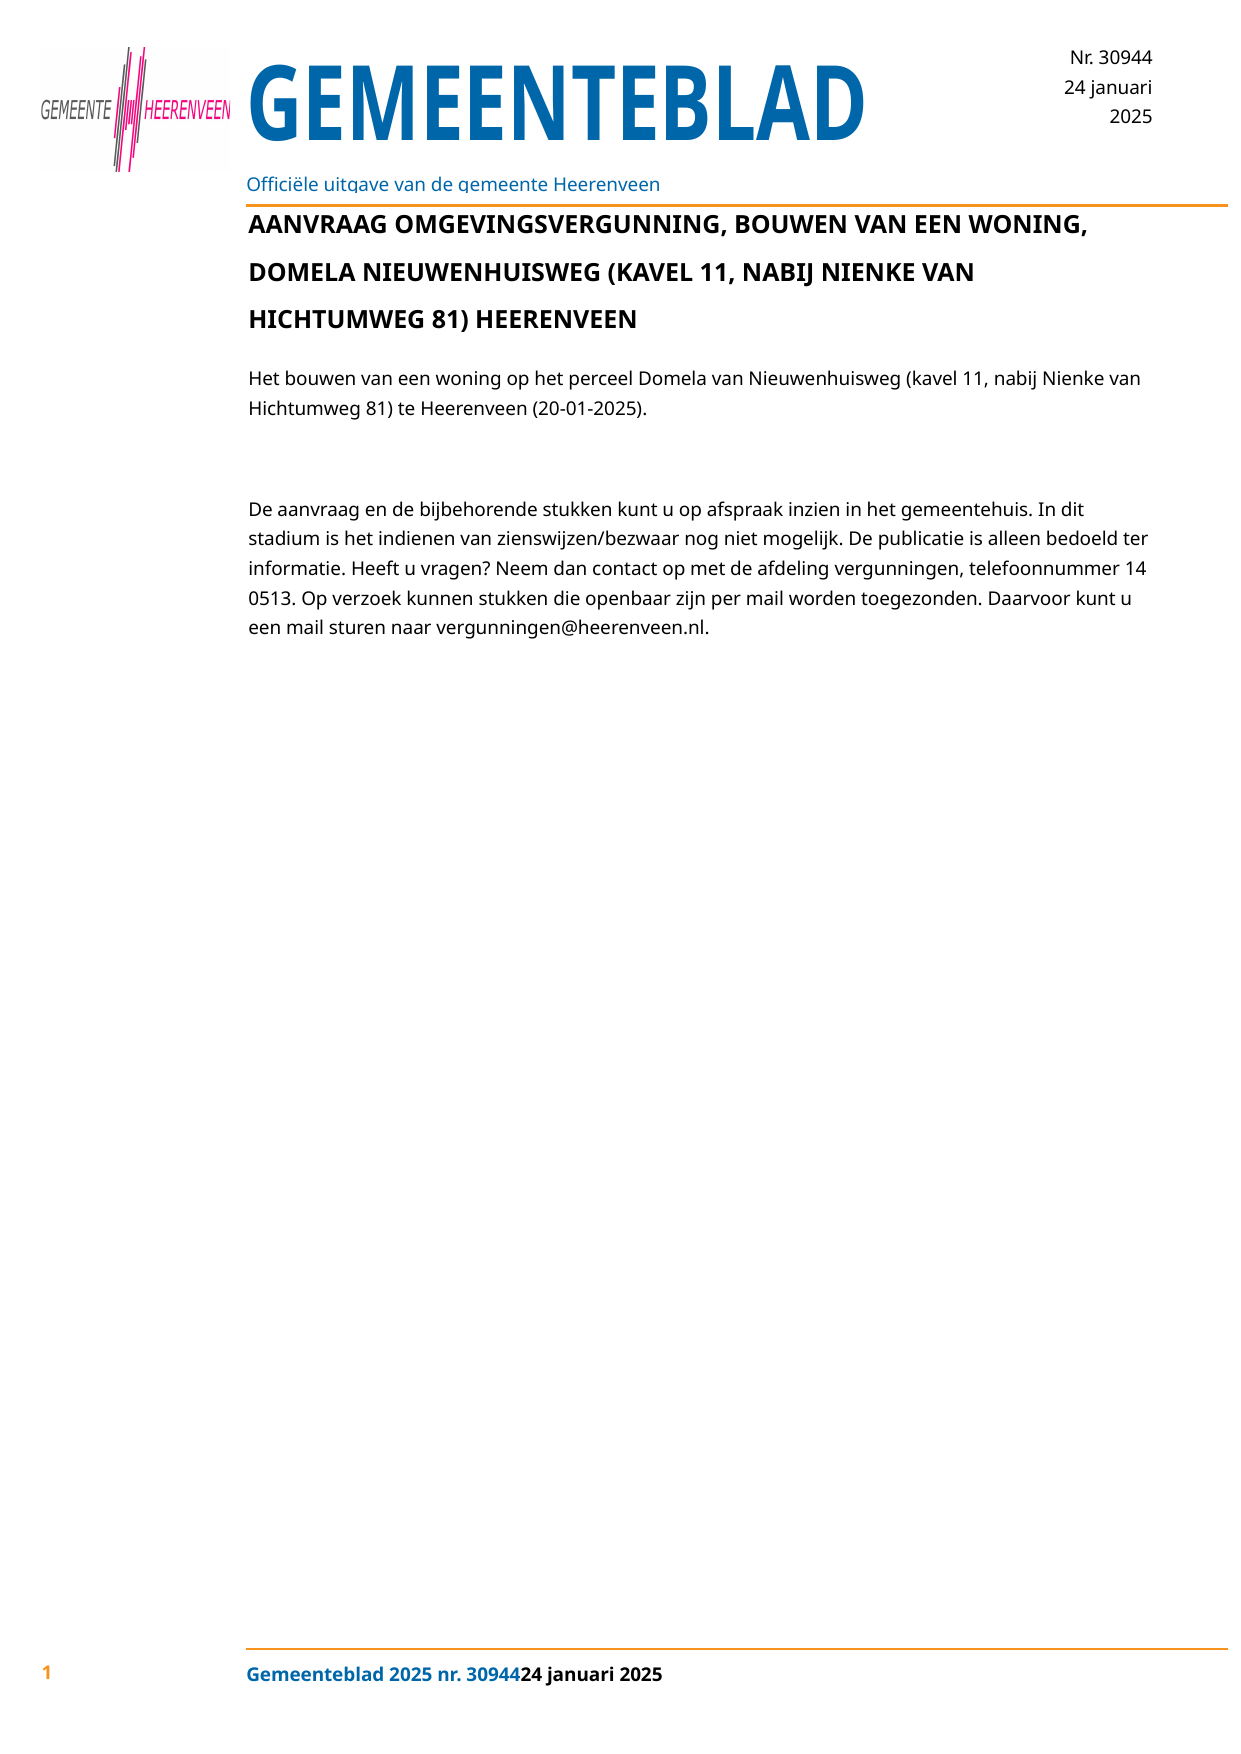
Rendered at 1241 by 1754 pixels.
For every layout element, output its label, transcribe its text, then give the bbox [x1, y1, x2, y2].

text AANVRAAG OMGEVINGSVERGUNNING, BOUWEN VAN EEN WONING, DOMELA NIEUWENHUISWEG (KAVEL 11, NABIJ NIENKE VAN HICHTUMWEG 81) HEERENVEEN [248, 207, 1152, 336]
text De aanvraag en de bijbehorende stukken kunt u op afspraak inzien in het gemeentehuis. In dit stadium is het indienen van zienswijzen/bezwaar nog niet mogelijk. De publicatie is alleen bedoeld ter informatie. Heeft u vragen? Neem dan contact op met de afdeling vergunningen, telefoonnummer 14 0513. Op verzoek kunnen stukken die openbaar zijn per mail worden toegezonden. Daarvoor kunt u een mail sturen naar vergunningen@heerenveen.nl. [248, 496, 1152, 640]
picture [41, 47, 231, 172]
text Het bouwen van een woning op het perceel Domela van Nieuwenhuisweg (kavel 11, nabij Nienke van Hichtumweg 81) te Heerenveen (20-01-2025). [248, 366, 1152, 421]
